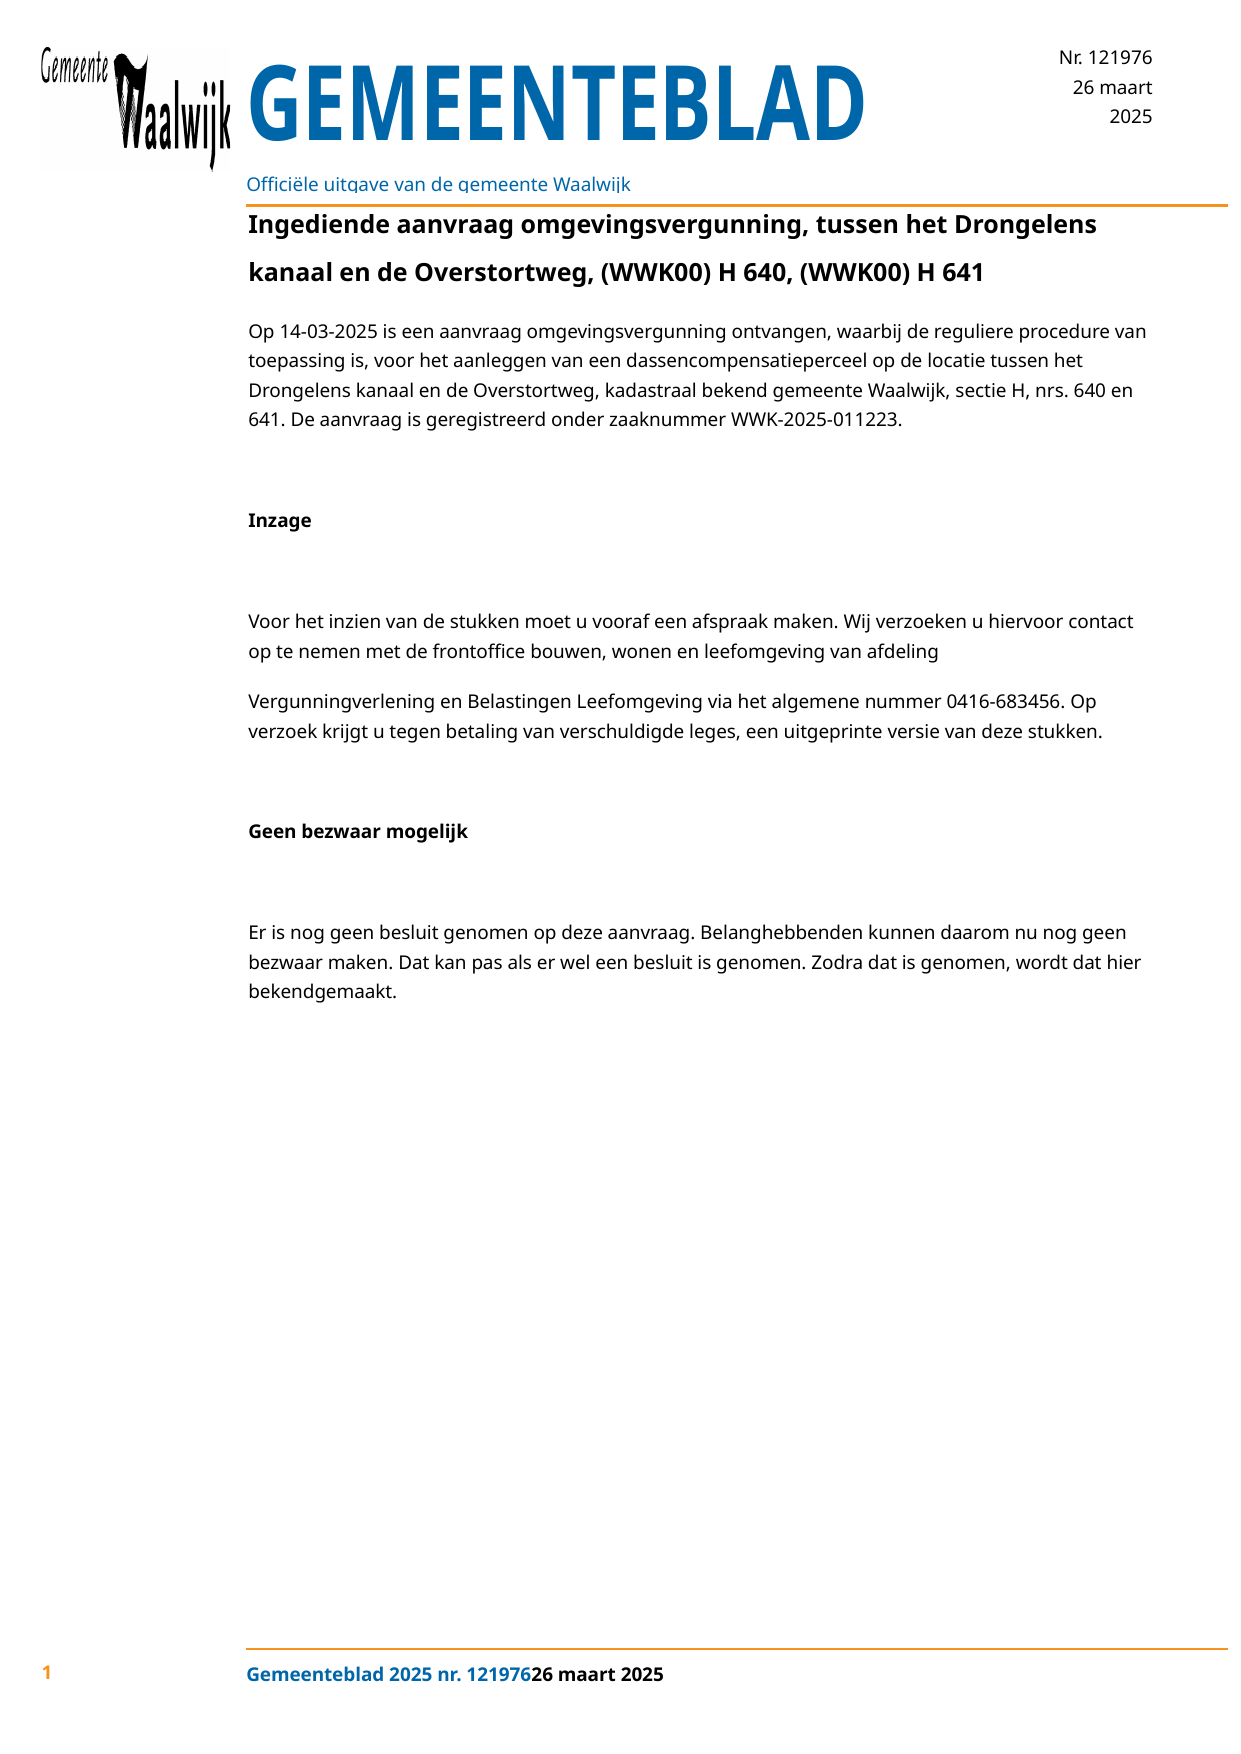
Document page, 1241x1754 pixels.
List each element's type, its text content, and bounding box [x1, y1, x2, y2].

text Inzage [248, 507, 1152, 533]
text Vergunningverlening en Belastingen Leefomgeving via het algemene nummer 0416-683456. Op verzoek krijgt u tegen betaling van verschuldigde leges, een uitgeprinte versie van deze stukken. [248, 688, 1152, 744]
text Er is nog geen besluit genomen op deze aanvraag. Belanghebbenden kunnen daarom nu nog geen bezwaar maken. Dat kan pas als er wel een besluit is genomen. Zodra dat is genomen, wordt dat hier bekendgemaakt. [248, 919, 1152, 1004]
text Geen bezwaar mogelijk [248, 819, 1152, 844]
text Op 14-03-2025 is een aanvraag omgevingsvergunning ontvangen, waarbij de reguliere procedure van toepassing is, voor het aanleggen van een dassencompensatieperceel op de locatie tussen het Drongelens kanaal en de Overstortweg, kadastraal bekend gemeente Waalwijk, sectie H, nrs. 640 en 641. De aanvraag is geregistreerd onder zaaknummer WWK-2025-011223. [248, 318, 1152, 432]
text Ingediende aanvraag omgevingsvergunning, tussen het Drongelens kanaal en de Overstortweg, (WWK00) H 640, (WWK00) H 641 [248, 207, 1152, 288]
picture [41, 47, 231, 172]
text Voor het inzien van de stukken moet u vooraf een afspraak maken. Wij verzoeken u hiervoor contact op te nemen met de frontoffice bouwen, wonen en leefomgeving van afdeling [248, 608, 1152, 664]
